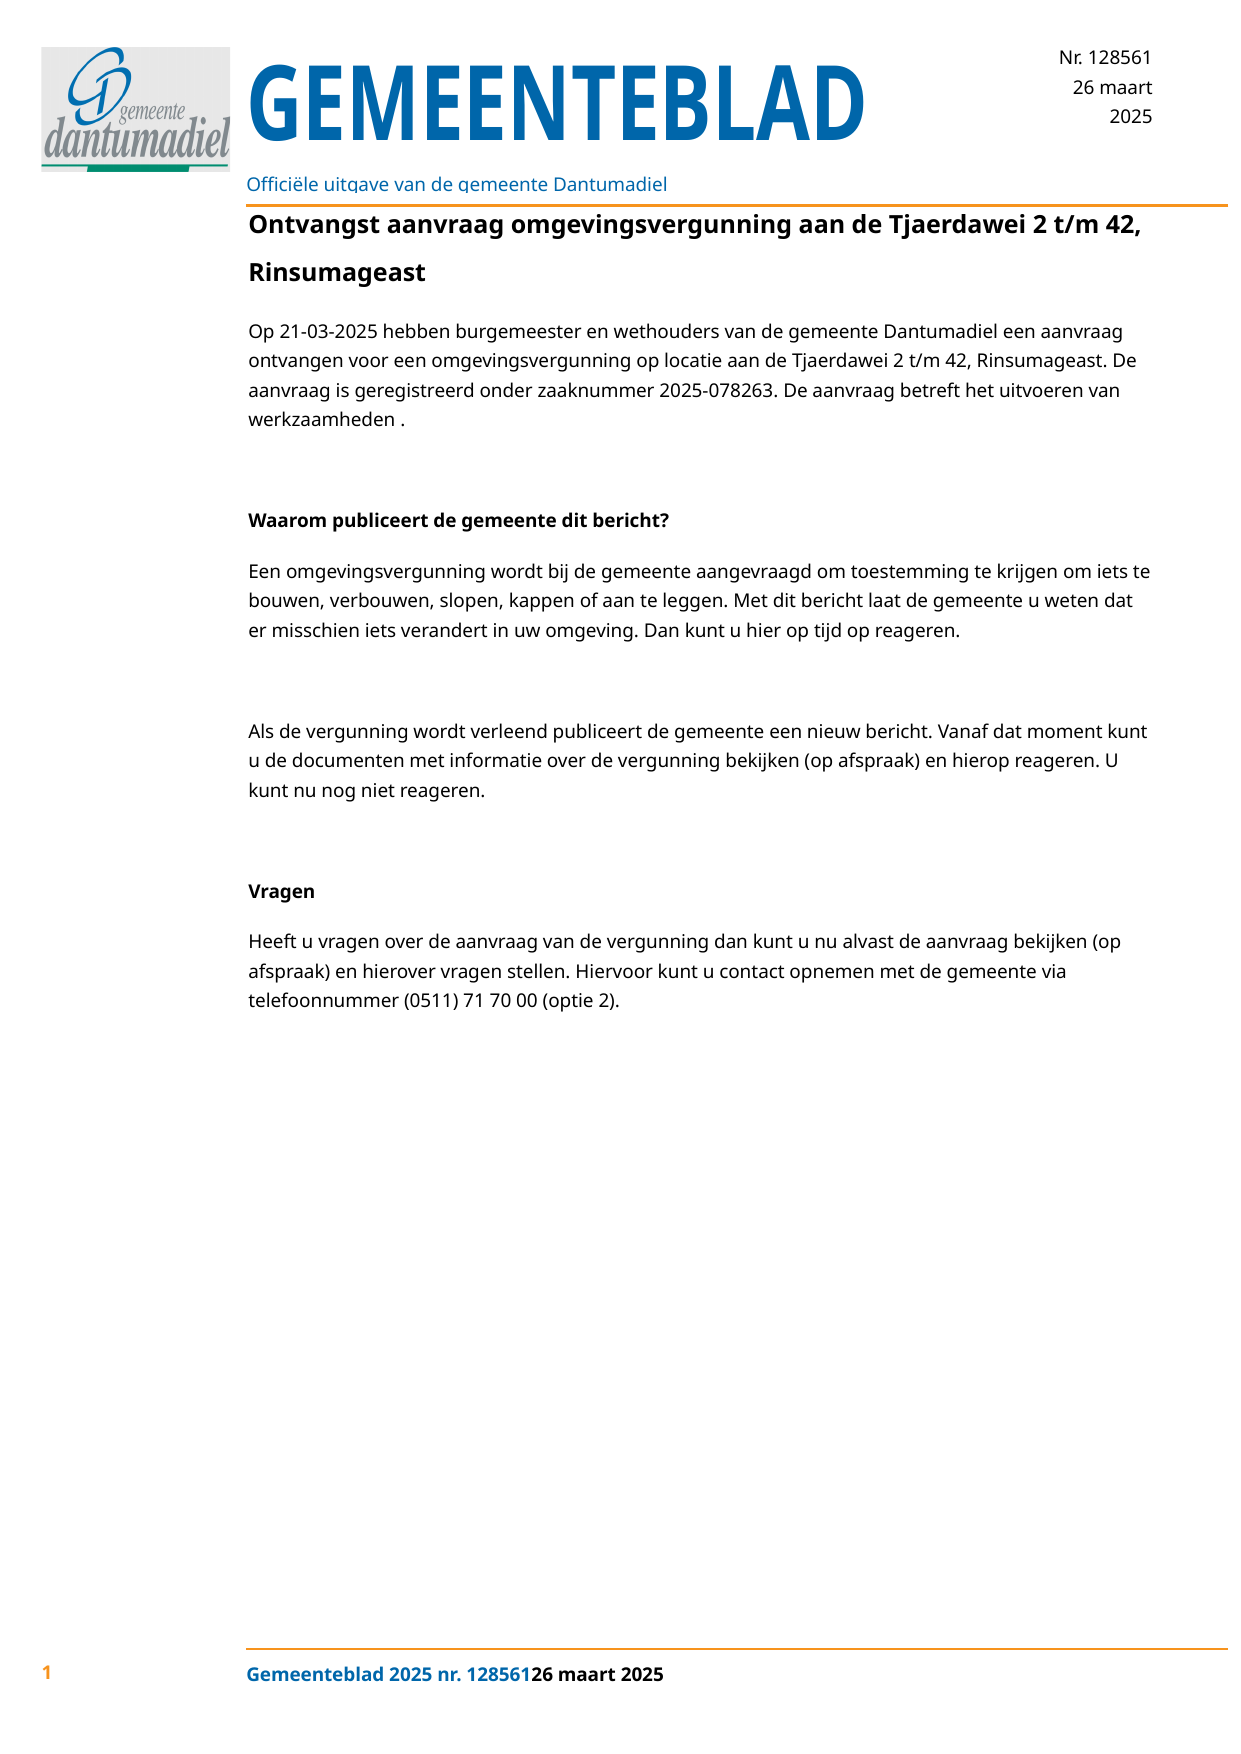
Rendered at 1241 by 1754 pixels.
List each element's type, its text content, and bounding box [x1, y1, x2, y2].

text Een omgevingsvergunning wordt bij de gemeente aangevraagd om toestemming te krijgen om iets te bouwen, verbouwen, slopen, kappen of aan te leggen. Met dit bericht laat de gemeente u weten dat er misschien iets verandert in uw omgeving. Dan kunt u hier op tijd op reageren. [248, 558, 1152, 643]
text Waarom publiceert de gemeente dit bericht? [248, 507, 1152, 533]
text Vragen [248, 878, 1152, 904]
text Als de vergunning wordt verleend publiceert de gemeente een nieuw bericht. Vanaf dat moment kunt u de documenten met informatie over de vergunning bekijken (op afspraak) en hierop reageren. U kunt nu nog niet reageren. [248, 718, 1152, 803]
text Op 21-03-2025 hebben burgemeester en wethouders van de gemeente Dantumadiel een aanvraag ontvangen voor een omgevingsvergunning op locatie aan de Tjaerdawei 2 t/m 42, Rinsumageast. De aanvraag is geregistreerd onder zaaknummer 2025-078263. De aanvraag betreft het uitvoeren van werkzaamheden . [248, 318, 1152, 432]
text Ontvangst aanvraag omgevingsvergunning aan de Tjaerdawei 2 t/m 42, Rinsumageast [248, 207, 1152, 288]
picture [41, 47, 231, 172]
text Heeft u vragen over de aanvraag van de vergunning dan kunt u nu alvast de aanvraag bekijken (op afspraak) en hierover vragen stellen. Hiervoor kunt u contact opnemen met de gemeente via telefoonnummer (0511) 71 70 00 (optie 2). [248, 928, 1152, 1013]
